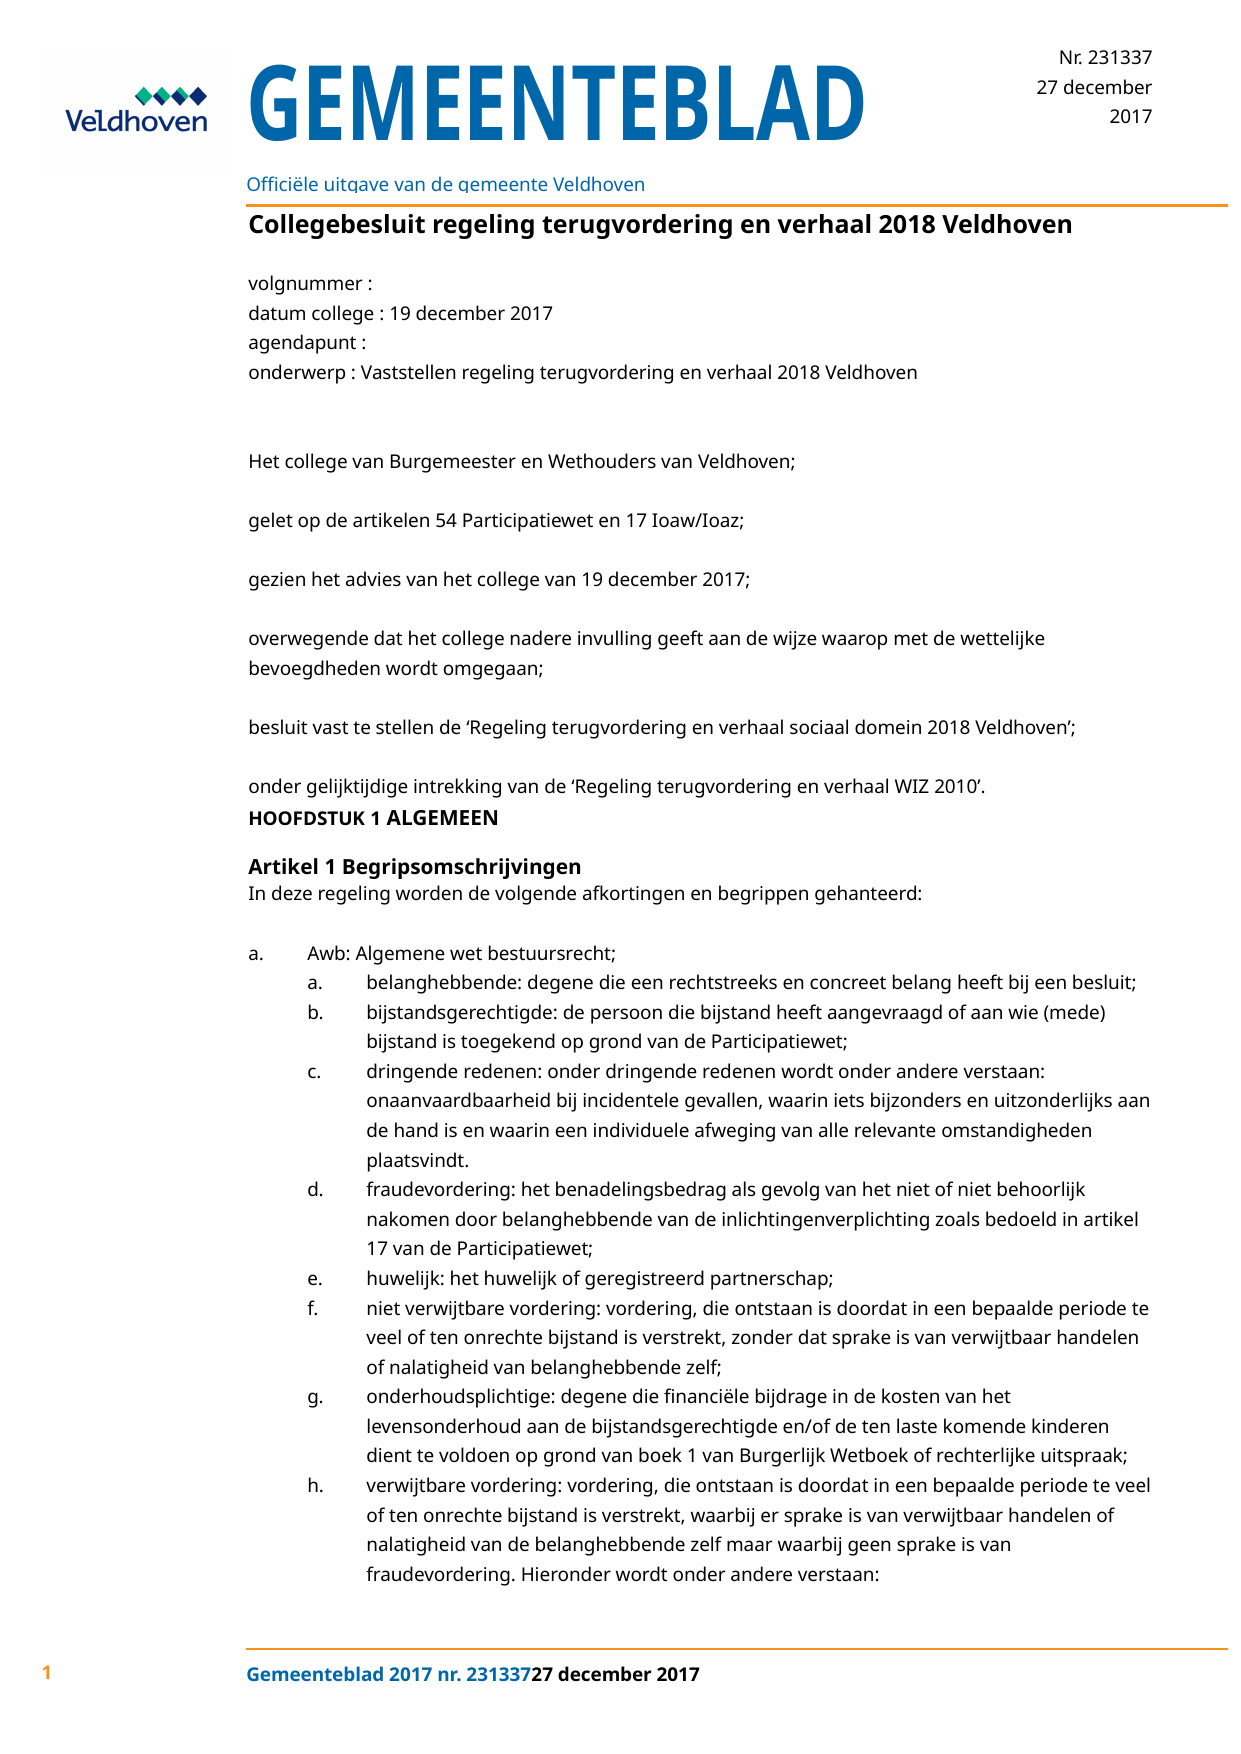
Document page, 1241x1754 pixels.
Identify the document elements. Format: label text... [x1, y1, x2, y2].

text overwegende dat het college nadere invulling geeft aan de wijze waarop met de wettelijke bevoegdheden wordt omgegaan; [248, 625, 1152, 681]
list verwijtbare vordering: vordering, die ontstaan is doordat in een bepaalde periode te veel of ten onrechte bijstand is verstrekt, waarbij er sprake is van verwijtbaar handelen of nalatigheid van de belanghebbende zelf maar waarbij geen sprake is van fraudevordering. Hieronder wordt onder andere verstaan: [307, 1472, 1152, 1587]
list huwelijk: het huwelijk of geregistreerd partnerschap; [307, 1265, 1152, 1291]
list fraudevordering: het benadelingsbedrag als gevolg van het niet of niet behoorlijk nakomen door belanghebbende van de inlichtingenverplichting zoals bedoeld in artikel 17 van de Participatiewet; [307, 1176, 1152, 1261]
list dringende redenen: onder dringende redenen wordt onder andere verstaan: onaanvaardbaarheid bij incidentele gevallen, waarin iets bijzonders en uitzonderlijks aan de hand is en waarin een individuele afweging van alle relevante omstandigheden plaatsvindt. [307, 1058, 1152, 1172]
text gezien het advies van het college van 19 december 2017; [248, 566, 1152, 592]
text datum college : 19 december 2017 [248, 300, 1152, 326]
text besluit vast te stellen de ‘Regeling terugvordering en verhaal sociaal domein 2018 Veldhoven’; [248, 714, 1152, 740]
text HOOFDSTUK 1 ALGEMEEN [248, 803, 1152, 831]
text Artikel 1 Begripsomschrijvingen [248, 852, 1152, 881]
text Collegebesluit regeling terugvordering en verhaal 2018 Veldhoven [248, 207, 1152, 241]
text volgnummer : [248, 270, 1152, 296]
list niet verwijtbare vordering: vordering, die ontstaan is doordat in een bepaalde periode te veel of ten onrechte bijstand is verstrekt, zonder dat sprake is van verwijtbaar handelen of nalatigheid van belanghebbende zelf; [307, 1295, 1152, 1379]
list onderhoudsplichtige: degene die financiële bijdrage in de kosten van het levensonderhoud aan de bijstandsgerechtigde en/of de ten laste komende kinderen dient te voldoen op grond van boek 1 van Burgerlijk Wetboek of rechterlijke uitspraak; [307, 1383, 1152, 1468]
list Awb: Algemene wet bestuursrecht; [248, 940, 1152, 965]
text agendapunt : [248, 329, 1152, 355]
text onderwerp : Vaststellen regeling terugvordering en verhaal 2018 Veldhoven [248, 359, 1152, 385]
text gelet op de artikelen 54 Participatiewet en 17 Ioaw/Ioaz; [248, 507, 1152, 533]
text onder gelijktijdige intrekking van de ‘Regeling terugvordering en verhaal WIZ 2010’. [248, 773, 1152, 799]
list belanghebbende: degene die een rechtstreeks en concreet belang heeft bij een besluit; [307, 969, 1152, 995]
list bijstandsgerechtigde: de persoon die bijstand heeft aangevraagd of aan wie (mede) bijstand is toegekend op grond van de Participatiewet; [307, 999, 1152, 1054]
text In deze regeling worden de volgende afkortingen en begrippen gehanteerd: [248, 881, 1152, 906]
text Het college van Burgemeester en Wethouders van Veldhoven; [248, 448, 1152, 473]
picture [41, 47, 231, 172]
